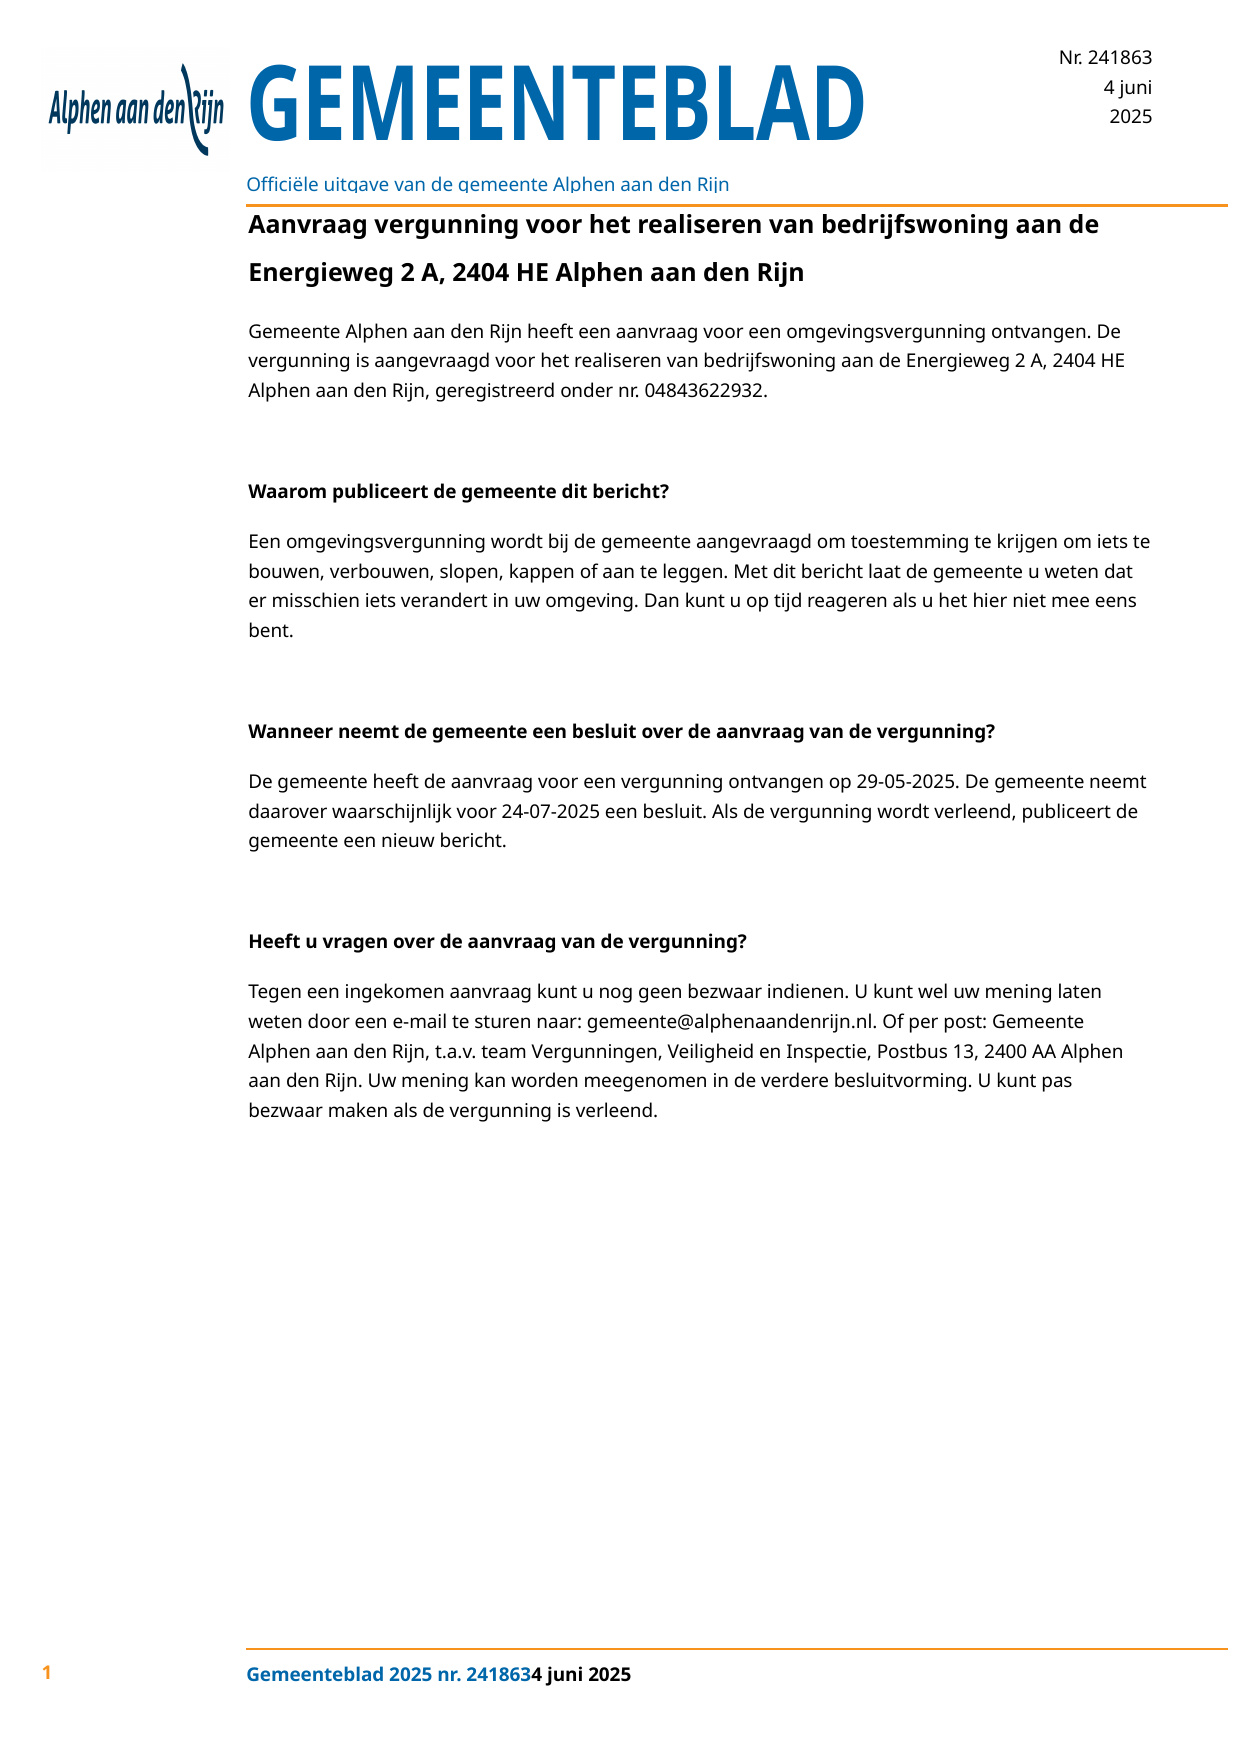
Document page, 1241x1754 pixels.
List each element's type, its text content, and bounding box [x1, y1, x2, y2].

picture [41, 47, 231, 172]
text Tegen een ingekomen aanvraag kunt u nog geen bezwaar indienen. U kunt wel uw mening laten weten door een e-mail te sturen naar: gemeente@alphenaandenrijn.nl. Of per post: Gemeente Alphen aan den Rijn, t.a.v. team Vergunningen, Veiligheid en Inspectie, Postbus 13, 2400 AA Alphen aan den Rijn. Uw mening kan worden meegenomen in de verdere besluitvorming. U kunt pas bezwaar maken als de vergunning is verleend. [248, 979, 1152, 1123]
text Waarom publiceert de gemeente dit bericht? [248, 478, 1152, 504]
text Heeft u vragen over de aanvraag van de vergunning? [248, 928, 1152, 954]
text De gemeente heeft de aanvraag voor een vergunning ontvangen op 29-05-2025. De gemeente neemt daarover waarschijnlijk voor 24-07-2025 een besluit. Als de vergunning wordt verleend, publiceert de gemeente een nieuw bericht. [248, 768, 1152, 853]
text Aanvraag vergunning voor het realiseren van bedrijfswoning aan de Energieweg 2 A, 2404 HE Alphen aan den Rijn [248, 207, 1152, 288]
text Een omgevingsvergunning wordt bij de gemeente aangevraagd om toestemming te krijgen om iets te bouwen, verbouwen, slopen, kappen of aan te leggen. Met dit bericht laat de gemeente u weten dat er misschien iets verandert in uw omgeving. Dan kunt u op tijd reageren als u het hier niet mee eens bent. [248, 528, 1152, 643]
text Wanneer neemt de gemeente een besluit over de aanvraag van de vergunning? [248, 718, 1152, 744]
text Gemeente Alphen aan den Rijn heeft een aanvraag voor een omgevingsvergunning ontvangen. De vergunning is aangevraagd voor het realiseren van bedrijfswoning aan de Energieweg 2 A, 2404 HE Alphen aan den Rijn, geregistreerd onder nr. 04843622932. [248, 318, 1152, 403]
